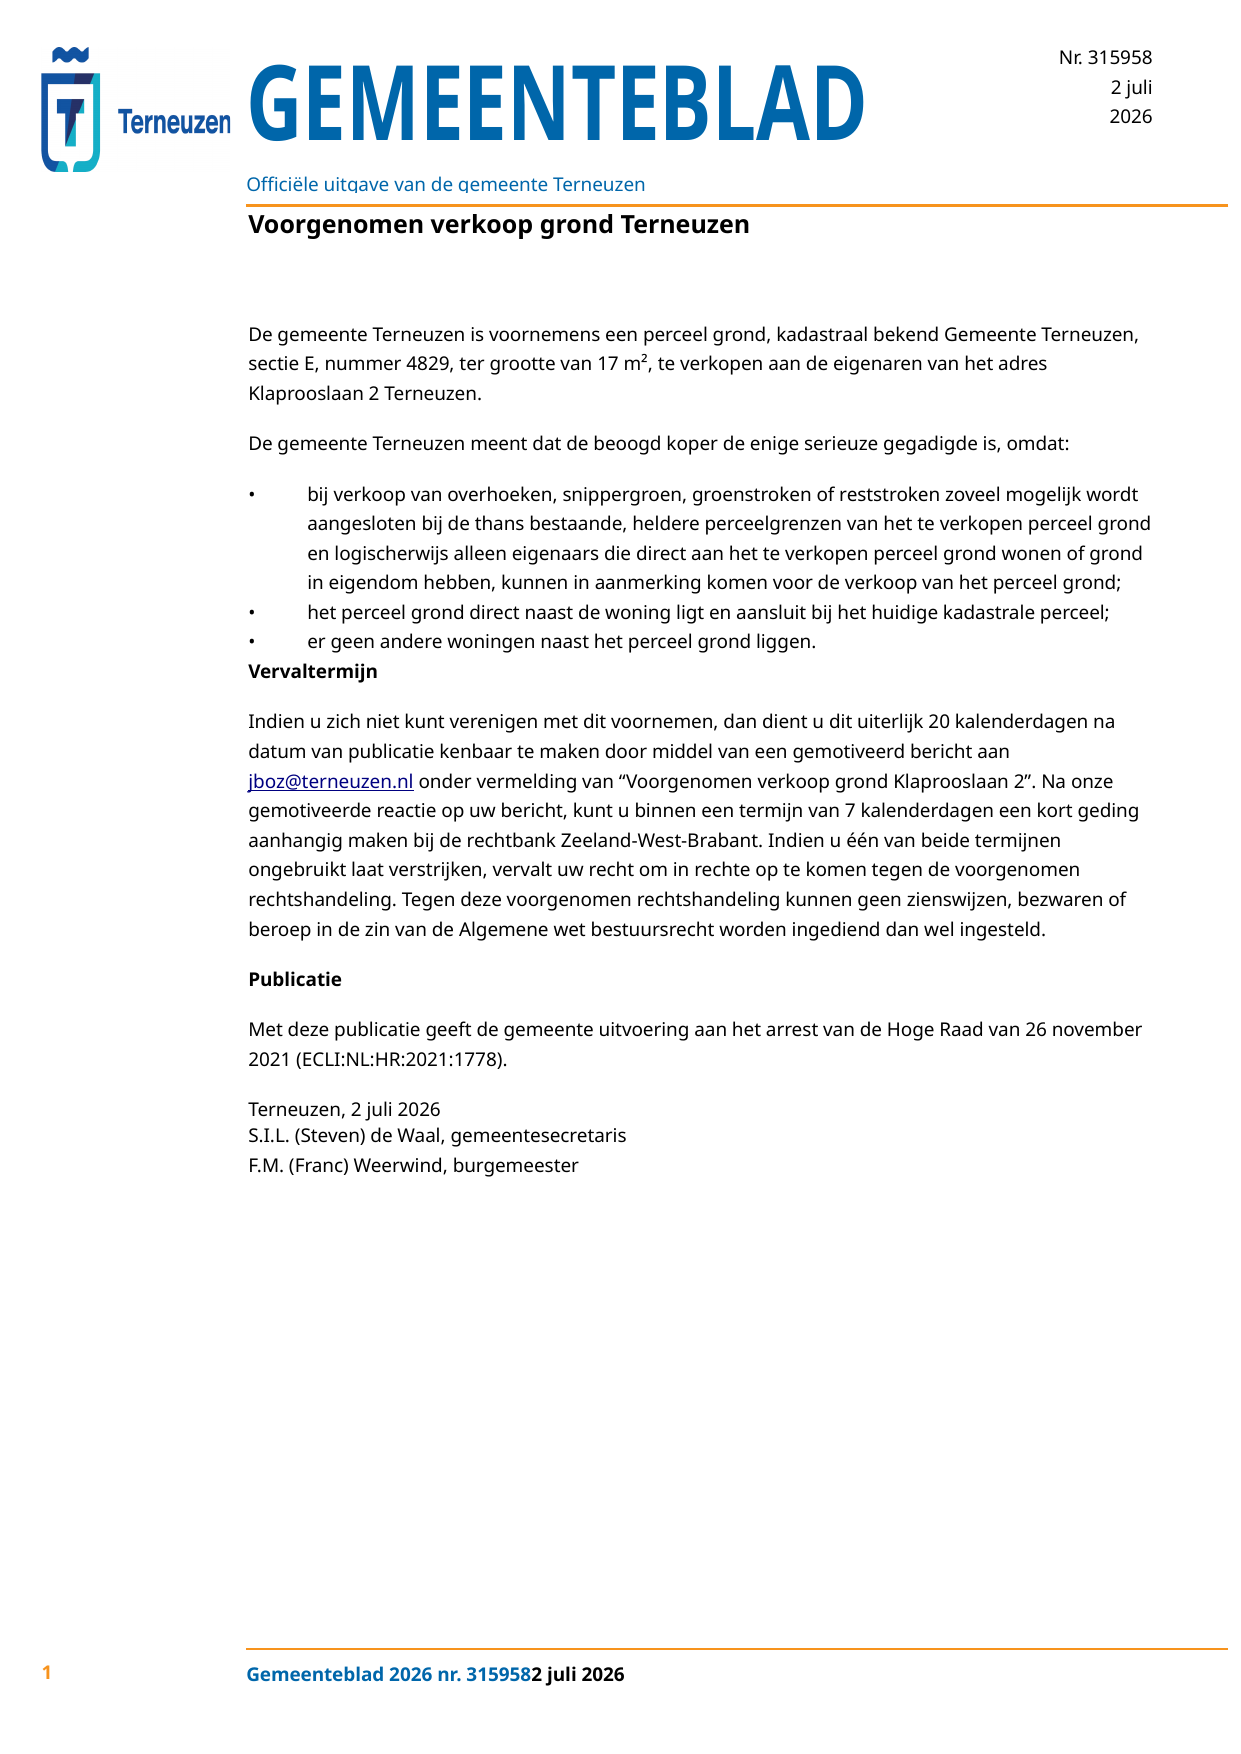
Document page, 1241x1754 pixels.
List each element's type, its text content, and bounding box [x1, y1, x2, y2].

list bij verkoop van overhoeken, snippergroen, groenstroken of reststroken zoveel mogelijk wordt aangesloten bij de thans bestaande, heldere perceelgrenzen van het te verkopen perceel grond en logischerwijs alleen eigenaars die direct aan het te verkopen perceel grond wonen of grond in eigendom hebben, kunnen in aanmerking komen voor de verkoop van het perceel grond; [248, 481, 1152, 595]
text Met deze publicatie geeft de gemeente uitvoering aan het arrest van de Hoge Raad van 26 november 2021 (ECLI:NL:HR:2021:1778). [248, 1017, 1152, 1072]
list het perceel grond direct naast de woning ligt en aansluit bij het huidige kadastrale perceel; [248, 599, 1152, 625]
table_cell S.I.L. (Steven) de Waal, gemeentesecretaris F.M. (Franc) Weerwind, burgemeester [248, 1123, 700, 1178]
table_cell [700, 1123, 1152, 1178]
text De gemeente Terneuzen meent dat de beoogd koper de enige serieuze gegadigde is, omdat: [248, 430, 1152, 456]
list er geen andere woningen naast het perceel grond liggen. [248, 629, 1152, 654]
text Indien u zich niet kunt verenigen met dit voornemen, dan dient u dit uiterlijk 20 kalenderdagen na datum van publicatie kenbaar te maken door middel van een gemotiveerd bericht aan jboz@terneuzen.nl onder vermelding van “Voorgenomen verkoop grond Klaprooslaan 2”. Na onze gemotiveerde reactie op uw bericht, kunt u binnen een termijn van 7 kalenderdagen een kort geding aanhangig maken bij de rechtbank Zeeland-West-Brabant. Indien u één van beide termijnen ongebruikt laat verstrijken, vervalt uw recht om in rechte op te komen tegen de voorgenomen rechtshandeling. Tegen deze voorgenomen rechtshandeling kunnen geen zienswijzen, bezwaren of beroep in de zin van de Algemene wet bestuursrecht worden ingediend dan wel ingesteld. [248, 709, 1152, 941]
text De gemeente Terneuzen is voornemens een perceel grond, kadastraal bekend Gemeente Terneuzen, sectie E, nummer 4829, ter grootte van 17 m², te verkopen aan de eigenaren van het adres Klaprooslaan 2 Terneuzen. [248, 321, 1152, 406]
picture [41, 47, 231, 172]
table_header Terneuzen, 2 juli 2026 [248, 1097, 1152, 1122]
text Vervaltermijn [248, 658, 1152, 684]
text Publicatie [248, 966, 1152, 992]
text Voorgenomen verkoop grond Terneuzen [248, 207, 1152, 241]
